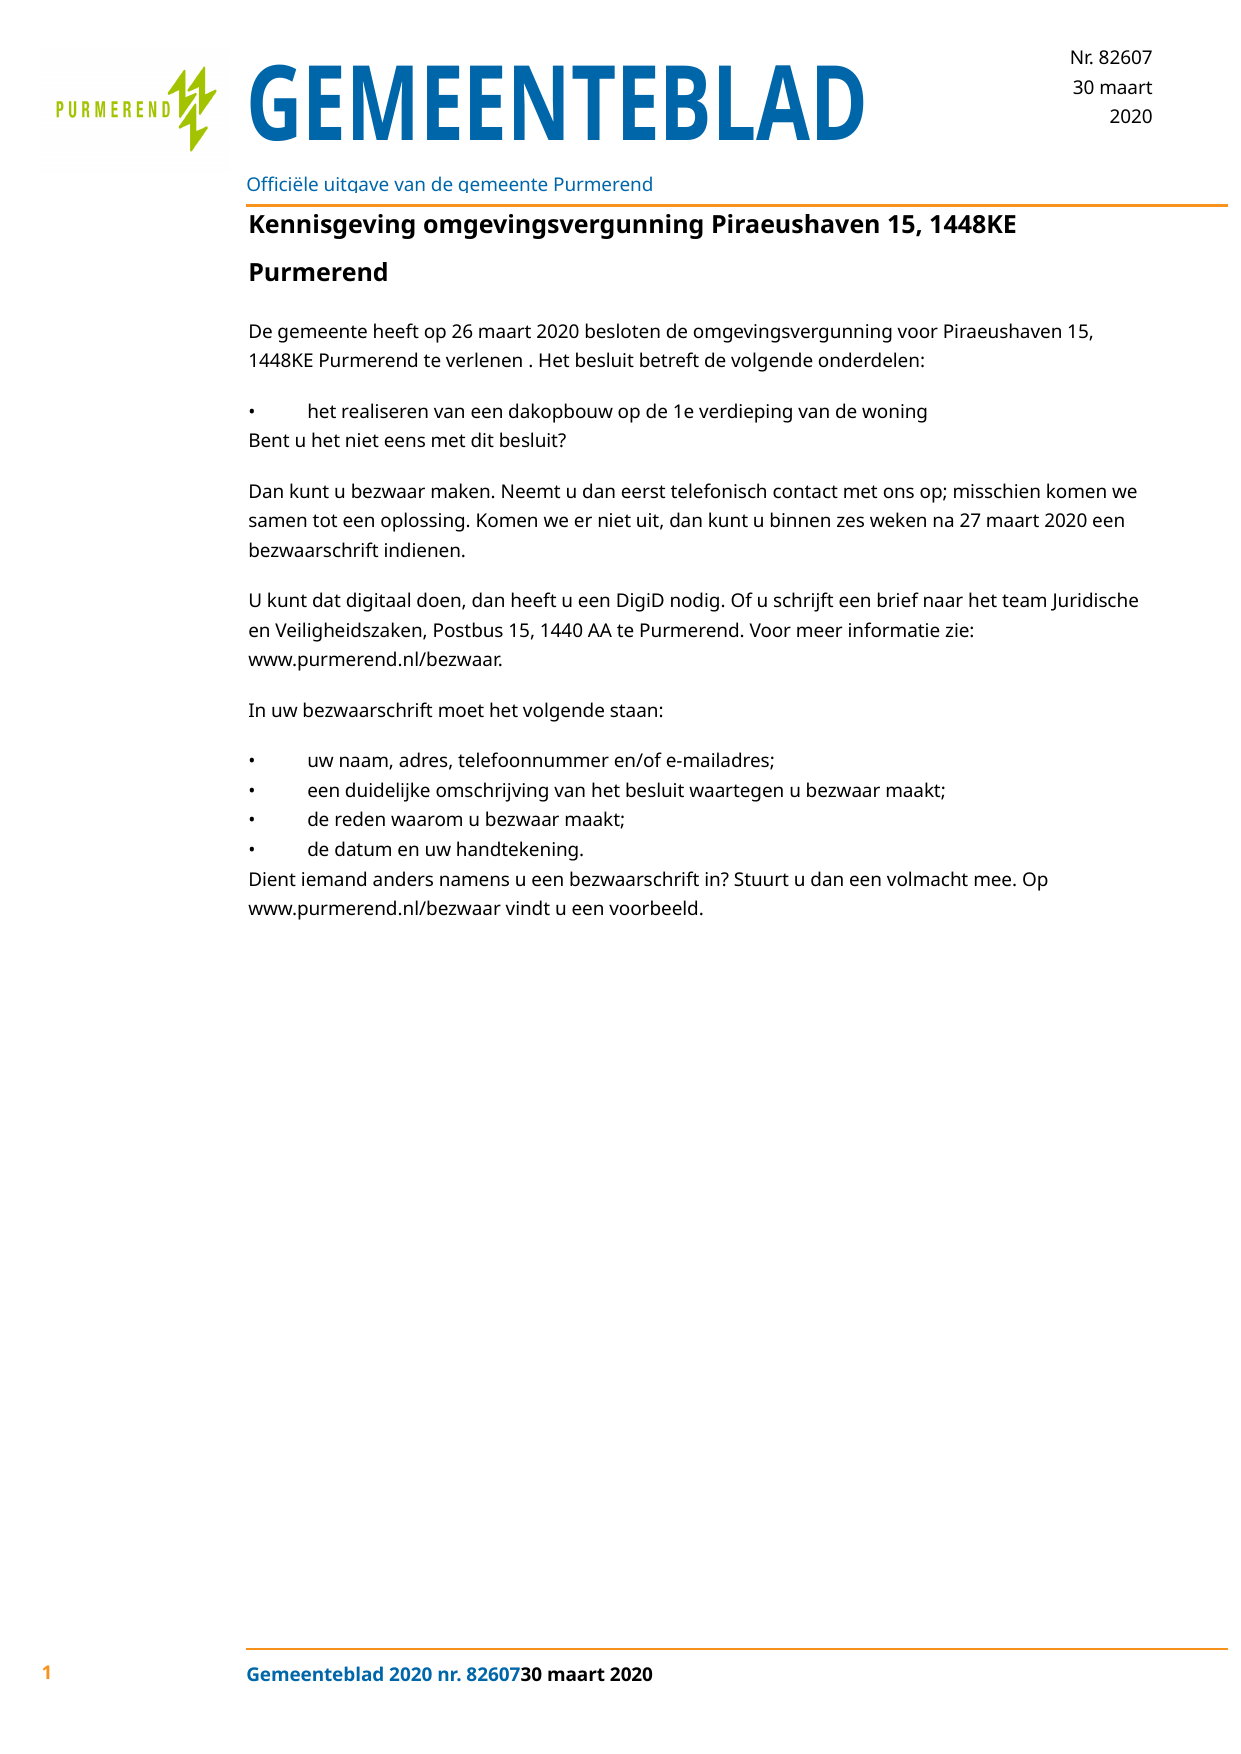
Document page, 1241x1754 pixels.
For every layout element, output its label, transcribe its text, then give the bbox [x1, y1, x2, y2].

text De gemeente heeft op 26 maart 2020 besloten de omgevingsvergunning voor Piraeushaven 15, 1448KE Purmerend te verlenen . Het besluit betreft de volgende onderdelen: [248, 318, 1152, 373]
list het realiseren van een dakopbouw op de 1e verdieping van de woning [248, 398, 1152, 424]
text Dient iemand anders namens u een bezwaarschrift in? Stuurt u dan een volmacht mee. Op www.purmerend.nl/bezwaar vindt u een voorbeeld. [248, 866, 1152, 921]
list de reden waarom u bezwaar maakt; [248, 807, 1152, 832]
picture [41, 47, 231, 172]
list uw naam, adres, telefoonnummer en/of e-mailadres; [248, 747, 1152, 773]
list een duidelijke omschrijving van het besluit waartegen u bezwaar maakt; [248, 777, 1152, 803]
list de datum en uw handtekening. [248, 836, 1152, 862]
text In uw bezwaarschrift moet het volgende staan: [248, 697, 1152, 723]
text Kennisgeving omgevingsvergunning Piraeushaven 15, 1448KE Purmerend [248, 207, 1152, 288]
text U kunt dat digitaal doen, dan heeft u een DigiD nodig. Of u schrijft een brief naar het team Juridische en Veiligheidszaken, Postbus 15, 1440 AA te Purmerend. Voor meer informatie zie: www.purmerend.nl/bezwaar. [248, 587, 1152, 672]
text Bent u het niet eens met dit besluit? [248, 427, 1152, 453]
text Dan kunt u bezwaar maken. Neemt u dan eerst telefonisch contact met ons op; misschien komen we samen tot een oplossing. Komen we er niet uit, dan kunt u binnen zes weken na 27 maart 2020 een bezwaarschrift indienen. [248, 478, 1152, 563]
